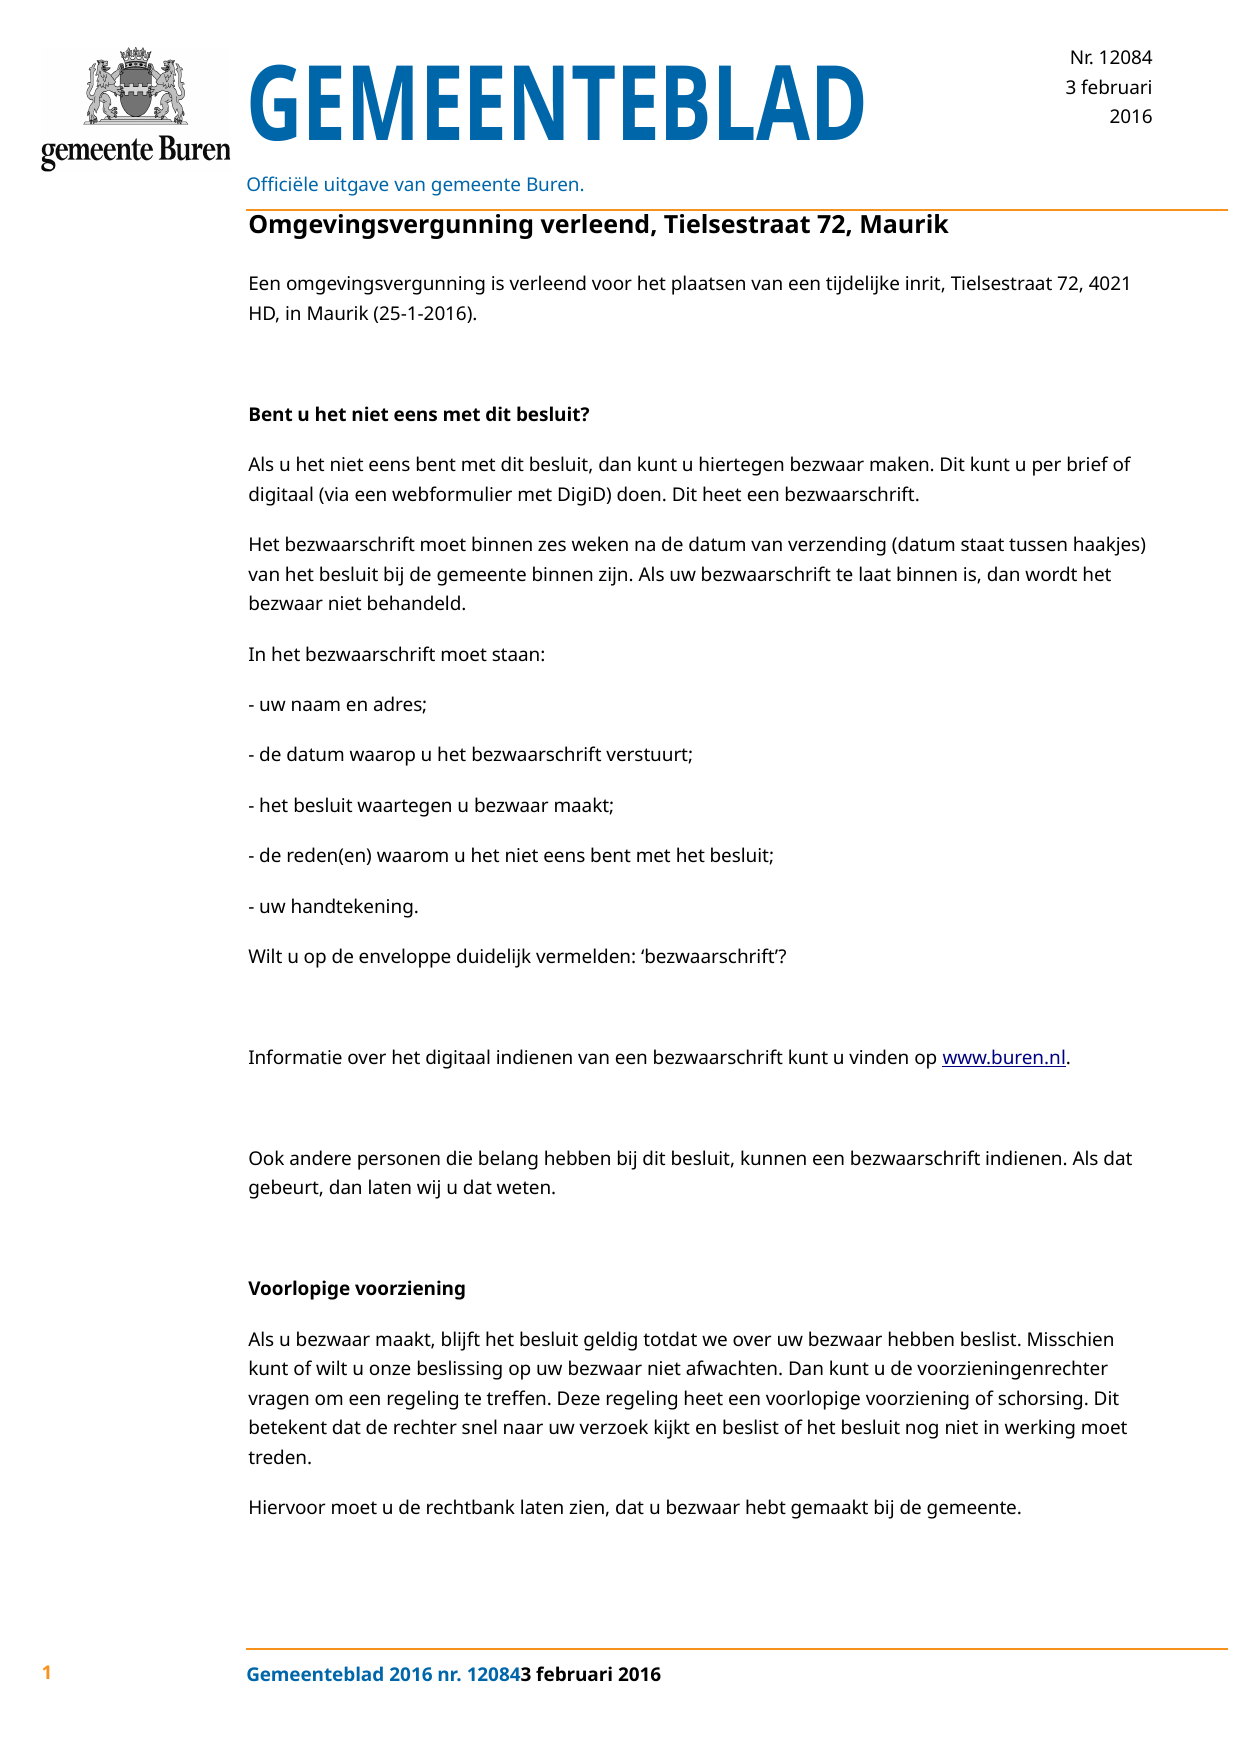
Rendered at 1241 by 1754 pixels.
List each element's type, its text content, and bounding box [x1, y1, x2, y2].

text - de datum waarop u het bezwaarschrift verstuurt; [248, 742, 1152, 767]
text - het besluit waartegen u bezwaar maakt; [248, 792, 1152, 818]
text Wilt u op de enveloppe duidelijk vermelden: ‘bezwaarschrift’? [248, 943, 1152, 969]
text Hiervoor moet u de rechtbank laten zien, dat u bezwaar hebt gemaakt bij de gemeente. [248, 1494, 1152, 1520]
text In het bezwaarschrift moet staan: [248, 641, 1152, 666]
text - de reden(en) waarom u het niet eens bent met het besluit; [248, 842, 1152, 868]
text Als u het niet eens bent met dit besluit, dan kunt u hiertegen bezwaar maken. Dit kunt u per brief of digitaal (via een webformulier met DigiD) doen. Dit heet een bezwaarschrift. [248, 451, 1152, 506]
text Informatie over het digitaal indienen van een bezwaarschrift kunt u vinden op www.buren.nl. [248, 1044, 1152, 1070]
text Een omgevingsvergunning is verleend voor het plaatsen van een tijdelijke inrit, Tielsestraat 72, 4021 HD, in Maurik (25-1-2016). [248, 270, 1152, 326]
text Ook andere personen die belang hebben bij dit besluit, kunnen een bezwaarschrift indienen. Als dat gebeurt, dan laten wij u dat weten. [248, 1145, 1152, 1200]
text Omgevingsvergunning verleend, Tielsestraat 72, Maurik [248, 211, 1152, 241]
text Voorlopige voorziening [248, 1275, 1152, 1301]
text Bent u het niet eens met dit besluit? [248, 401, 1152, 426]
text - uw naam en adres; [248, 691, 1152, 717]
picture [41, 47, 231, 172]
text - uw handtekening. [248, 893, 1152, 918]
text Als u bezwaar maakt, blijft het besluit geldig totdat we over uw bezwaar hebben beslist. Misschien kunt of wilt u onze beslissing op uw bezwaar niet afwachten. Dan kunt u de voorzieningenrechter vragen om een regeling te treffen. Deze regeling heet een voorlopige voorziening of schorsing. Dit betekent dat de rechter snel naar uw verzoek kijkt en beslist of het besluit nog niet in werking moet treden. [248, 1326, 1152, 1470]
text Het bezwaarschrift moet binnen zes weken na de datum van verzending (datum staat tussen haakjes) van het besluit bij de gemeente binnen zijn. Als uw bezwaarschrift te laat binnen is, dan wordt het bezwaar niet behandeld. [248, 531, 1152, 616]
